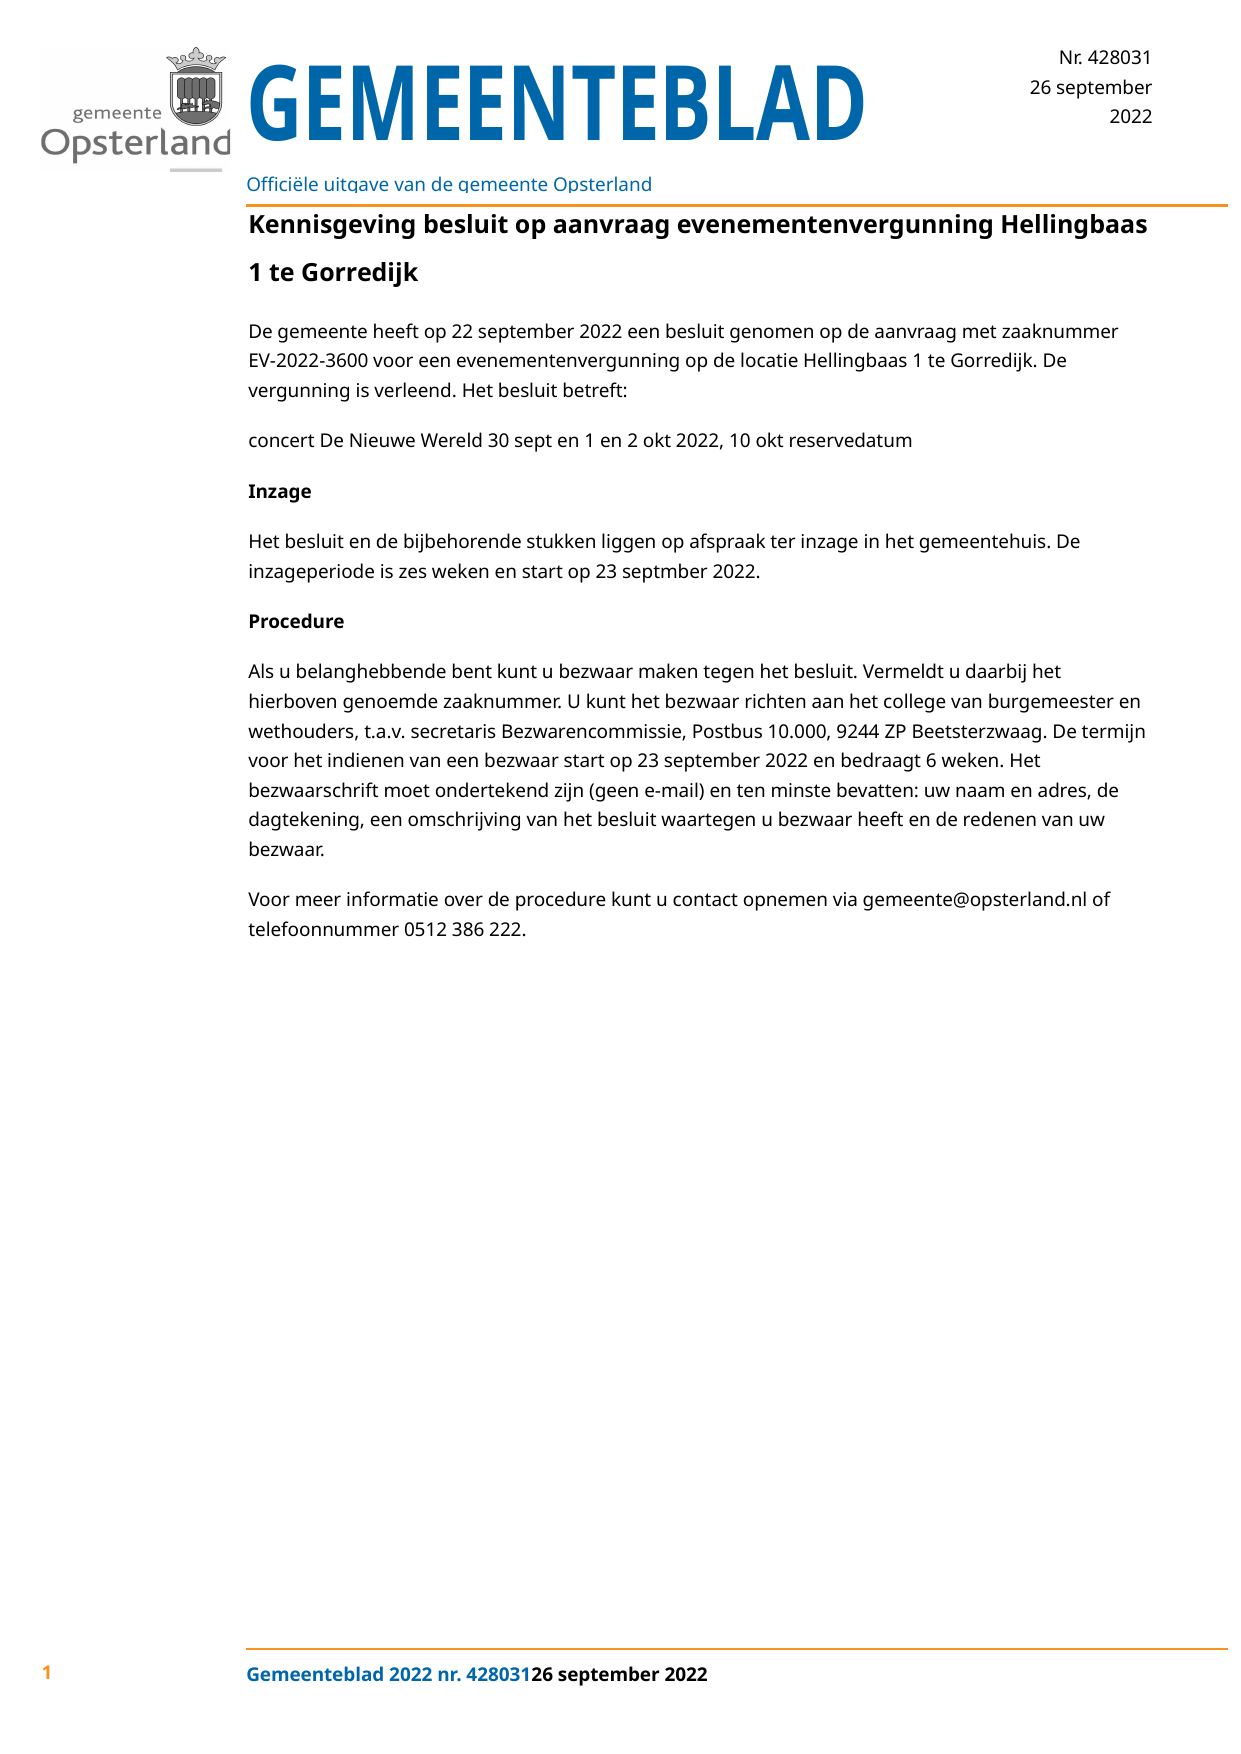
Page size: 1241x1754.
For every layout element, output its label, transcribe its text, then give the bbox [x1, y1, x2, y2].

text Voor meer informatie over de procedure kunt u contact opnemen via gemeente@opsterland.nl of telefoonnummer 0512 386 222. [248, 887, 1152, 942]
text Inzage [248, 478, 1152, 504]
text Procedure [248, 608, 1152, 634]
picture [41, 47, 231, 172]
text Als u belanghebbende bent kunt u bezwaar maken tegen het besluit. Vermeldt u daarbij het hierboven genoemde zaaknummer. U kunt het bezwaar richten aan het college van burgemeester en wethouders, t.a.v. secretaris Bezwarencommissie, Postbus 10.000, 9244 ZP Beetsterzwaag. De termijn voor het indienen van een bezwaar start op 23 september 2022 en bedraagt 6 weken. Het bezwaarschrift moet ondertekend zijn (geen e-mail) en ten minste bevatten: uw naam en adres, de dagtekening, een omschrijving van het besluit waartegen u bezwaar heeft en de redenen van uw bezwaar. [248, 659, 1152, 862]
text De gemeente heeft op 22 september 2022 een besluit genomen op de aanvraag met zaaknummer EV-2022-3600 voor een evenementenvergunning op de locatie Hellingbaas 1 te Gorredijk. De vergunning is verleend. Het besluit betreft: [248, 318, 1152, 403]
text concert De Nieuwe Wereld 30 sept en 1 en 2 okt 2022, 10 okt reservedatum [248, 427, 1152, 453]
text Het besluit en de bijbehorende stukken liggen op afspraak ter inzage in het gemeentehuis. De inzageperiode is zes weken en start op 23 septmber 2022. [248, 528, 1152, 584]
text Kennisgeving besluit op aanvraag evenementenvergunning Hellingbaas 1 te Gorredijk [248, 207, 1152, 288]
